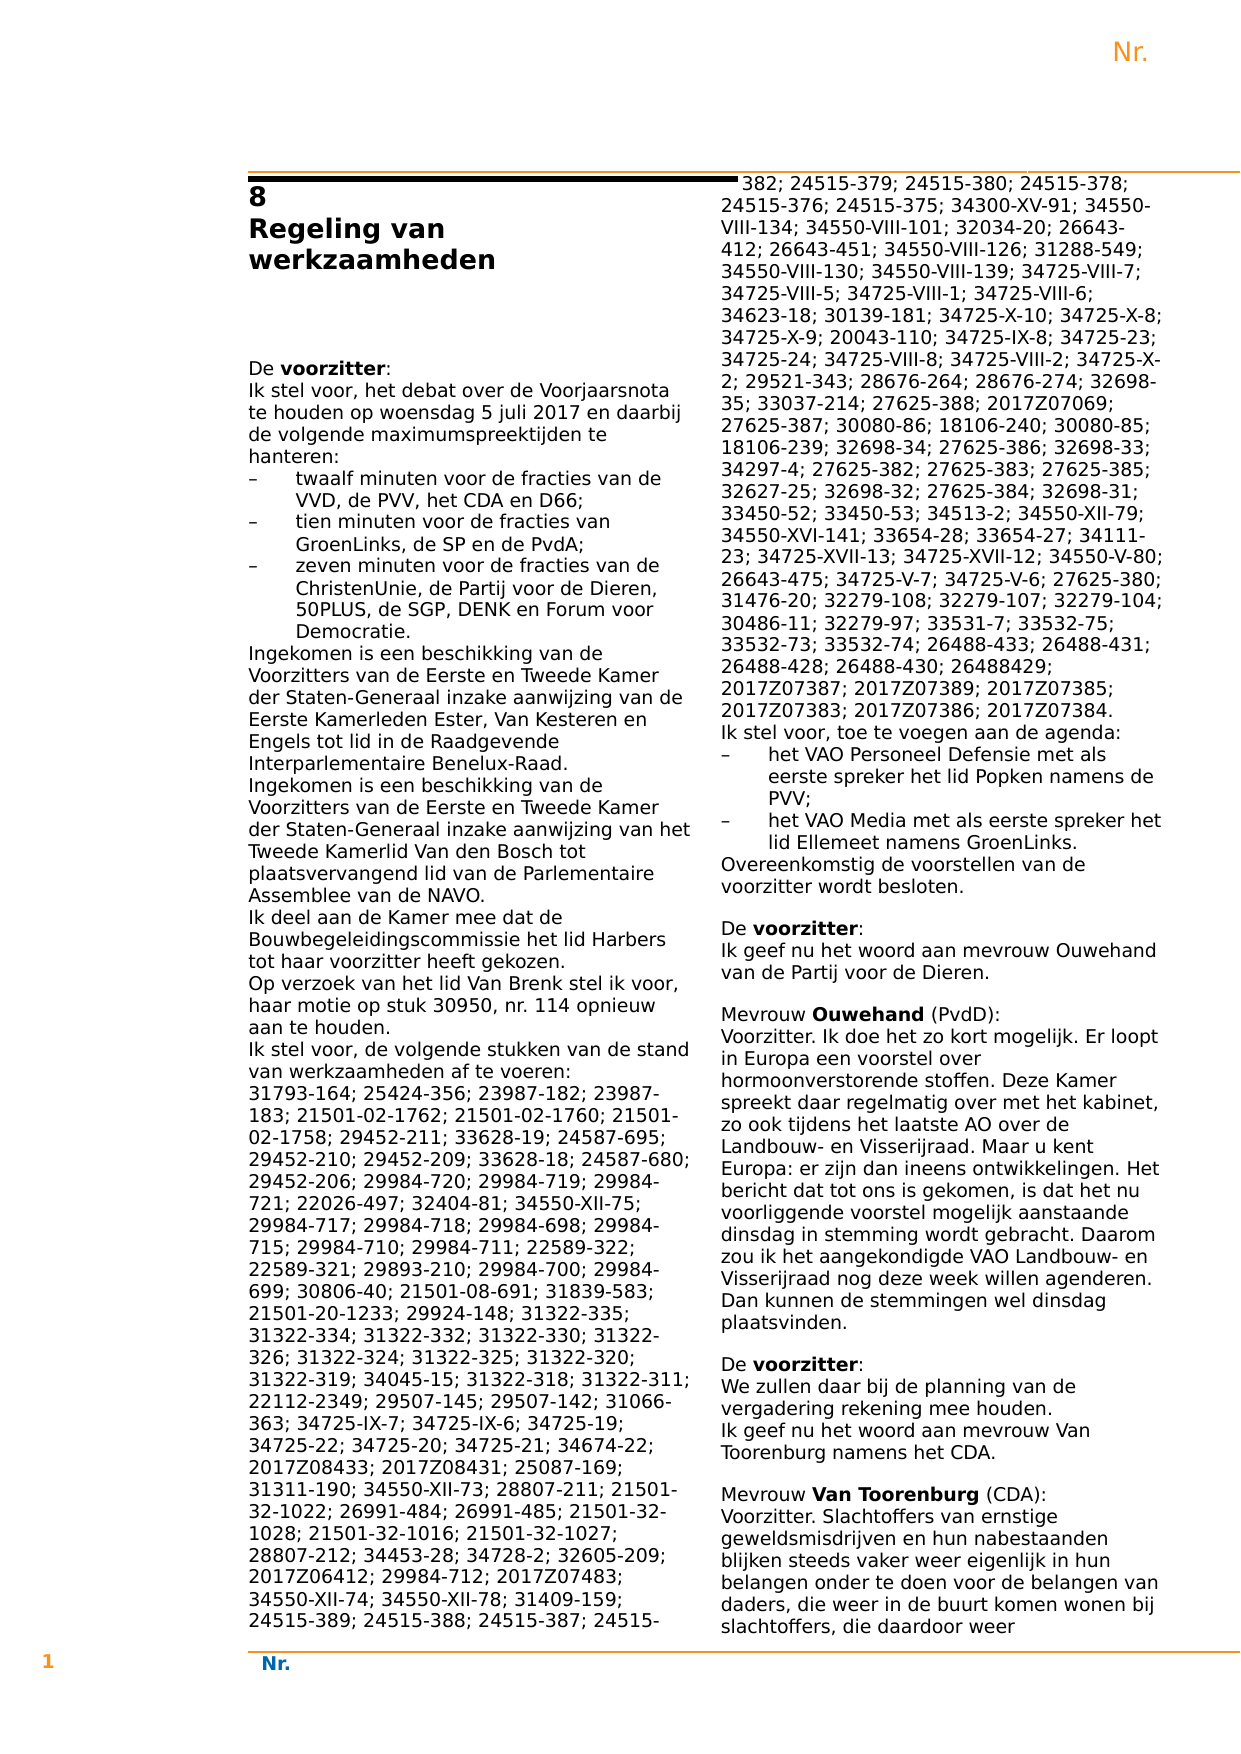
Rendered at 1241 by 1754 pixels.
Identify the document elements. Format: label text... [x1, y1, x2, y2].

text Ik stel voor, de volgende stukken van de stand van werkzaamheden af te voeren: [248, 1039, 691, 1083]
list het VAO Media met als eerste spreker het lid Ellemeet namens GroenLinks. [721, 810, 1163, 854]
text Mevrouw Ouwehand (PvdD): [721, 1004, 1163, 1026]
text Ik stel voor, toe te voegen aan de agenda: [721, 722, 1163, 744]
text Overeenkomstig de voorstellen van de voorzitter wordt besloten. [721, 854, 1163, 898]
text Ik deel aan de Kamer mee dat de Bouwbegeleidingscommissie het lid Harbers tot haar voorzitter heeft gekozen. [248, 907, 691, 973]
text We zullen daar bij de planning van de vergadering rekening mee houden. [721, 1376, 1163, 1420]
text Ik geef nu het woord aan mevrouw Van Toorenburg namens het CDA. [721, 1420, 1163, 1464]
text Ik stel voor, het debat over de Voorjaarsnota te houden op woensdag 5 juli 2017 en daarbij de volgende maximumspreektijden te hanteren: [248, 379, 691, 467]
text De voorzitter: [721, 1354, 1163, 1376]
list tien minuten voor de fracties van GroenLinks, de SP en de PvdA; [248, 511, 691, 555]
text Voorzitter. Ik doe het zo kort mogelijk. Er loopt in Europa een voorstel over hormoonverstorende stoffen. Deze Kamer spreekt daar regelmatig over met het kabinet, zo ook tijdens het laatste AO over de Landbouw- en Visserijraad. Maar u kent Europa: er zijn dan ineens ontwikkelingen. Het bericht dat tot ons is gekomen, is dat het nu voorliggende voorstel mogelijk aanstaande dinsdag in stemming wordt gebracht. Daarom zou ik het aangekondigde VAO Landbouw- en Visserijraad nog deze week willen agenderen. Dan kunnen de stemmingen wel dinsdag plaatsvinden. [721, 1026, 1163, 1334]
text Ik geef nu het woord aan mevrouw Ouwehand van de Partij voor de Dieren. [721, 940, 1163, 984]
text Op verzoek van het lid Van Brenk stel ik voor, haar motie op stuk 30950, nr. 114 opnieuw aan te houden. [248, 973, 691, 1039]
text De voorzitter: [721, 918, 1163, 940]
text Ingekomen is een beschikking van de Voorzitters van de Eerste en Tweede Kamer der Staten-Generaal inzake aanwijzing van het Tweede Kamerlid Van den Bosch tot plaatsvervangend lid van de Parlementaire Assemblee van de NAVO. [248, 775, 691, 907]
text 31793-164; 25424-356; 23987-182; 23987-183; 21501-02-1762; 21501-02-1760; 21501-02-1758; 29452-211; 33628-19; 24587-695; 29452-210; 29452-209; 33628-18; 24587-680; 29452-206; 29984-720; 29984-719; 29984-721; 22026-497; 32404-81; 34550-XII-75; 29984-717; 29984-718; 29984-698; 29984-715; 29984-710; 29984-711; 22589-322; 22589-321; 29893-210; 29984-700; 29984-699; 30806-40; 21501-08-691; 31839-583; 21501-20-1233; 29924-148; 31322-335; 31322-334; 31322-332; 31322-330; 31322-326; 31322-324; 31322-325; 31322-320; 31322-319; 34045-15; 31322-318; 31322-311; 22112-2349; 29507-145; 29507-142; 31066-363; 34725-IX-7; 34725-IX-6; 34725-19; 34725-22; 34725-20; 34725-21; 34674-22; 2017Z08433; 2017Z08431; 25087-169; 31311-190; 34550-XII-73; 28807-211; 21501-32-1022; 26991-484; 26991-485; 21501-32-1028; 21501-32-1016; 21501-32-1027; 28807-212; 34453-28; 34728-2; 32605-209; 2017Z06412; 29984-712; 2017Z07483; 34550-XII-74; 34550-XII-78; 31409-159; 24515-389; 24515-388; 24515-387; 24515- [248, 1083, 691, 1632]
list zeven minuten voor de fracties van de ChristenUnie, de Partij voor de Dieren, 50PLUS, de SGP, DENK en Forum voor Democratie. [248, 555, 691, 643]
text Voorzitter. Slachtoffers van ernstige geweldsmisdrijven en hun nabestaanden blijken steeds vaker weer eigenlijk in hun belangen onder te doen voor de belangen van daders, die weer in de buurt komen wonen bij slachtoffers, die daardoor weer [721, 1506, 1163, 1637]
text Mevrouw Van Toorenburg (CDA): [721, 1484, 1163, 1506]
text 382; 24515-379; 24515-380; 24515-378; 24515-376; 24515-375; 34300-XV-91; 34550-VIII-134; 34550-VIII-101; 32034-20; 26643-412; 26643-451; 34550-VIII-126; 31288-549; 34550-VIII-130; 34550-VIII-139; 34725-VIII-7; 34725-VIII-5; 34725-VIII-1; 34725-VIII-6; 34623-18; 30139-181; 34725-X-10; 34725-X-8; 34725-X-9; 20043-110; 34725-IX-8; 34725-23; 34725-24; 34725-VIII-8; 34725-VIII-2; 34725-X-2; 29521-343; 28676-264; 28676-274; 32698-35; 33037-214; 27625-388; 2017Z07069; 27625-387; 30080-86; 18106-240; 30080-85; 18106-239; 32698-34; 27625-386; 32698-33; 34297-4; 27625-382; 27625-383; 27625-385; 32627-25; 32698-32; 27625-384; 32698-31; 33450-52; 33450-53; 34513-2; 34550-XII-79; 34550-XVI-141; 33654-28; 33654-27; 34111-23; 34725-XVII-13; 34725-XVII-12; 34550-V-80; 26643-475; 34725-V-7; 34725-V-6; 27625-380; 31476-20; 32279-108; 32279-107; 32279-104; 30486-11; 32279-97; 33531-7; 33532-75; 33532-73; 33532-74; 26488-433; 26488-431; 26488-428; 26488-430; 26488429; 2017Z07387; 2017Z07389; 2017Z07385; 2017Z07383; 2017Z07386; 2017Z07384. [721, 173, 1163, 722]
text Ingekomen is een beschikking van de Voorzitters van de Eerste en Tweede Kamer der Staten-Generaal inzake aanwijzing van de Eerste Kamerleden Ester, Van Kesteren en Engels tot lid in de Raadgevende Interparlementaire Benelux-Raad. [248, 643, 691, 775]
text De voorzitter: [248, 358, 691, 379]
list het VAO Personeel Defensie met als eerste spreker het lid Popken namens de PVV; [721, 744, 1163, 810]
list twaalf minuten voor de fracties van de VVD, de PVV, het CDA en D66; [248, 467, 691, 511]
title 8 Regeling van werkzaamheden [248, 182, 691, 276]
